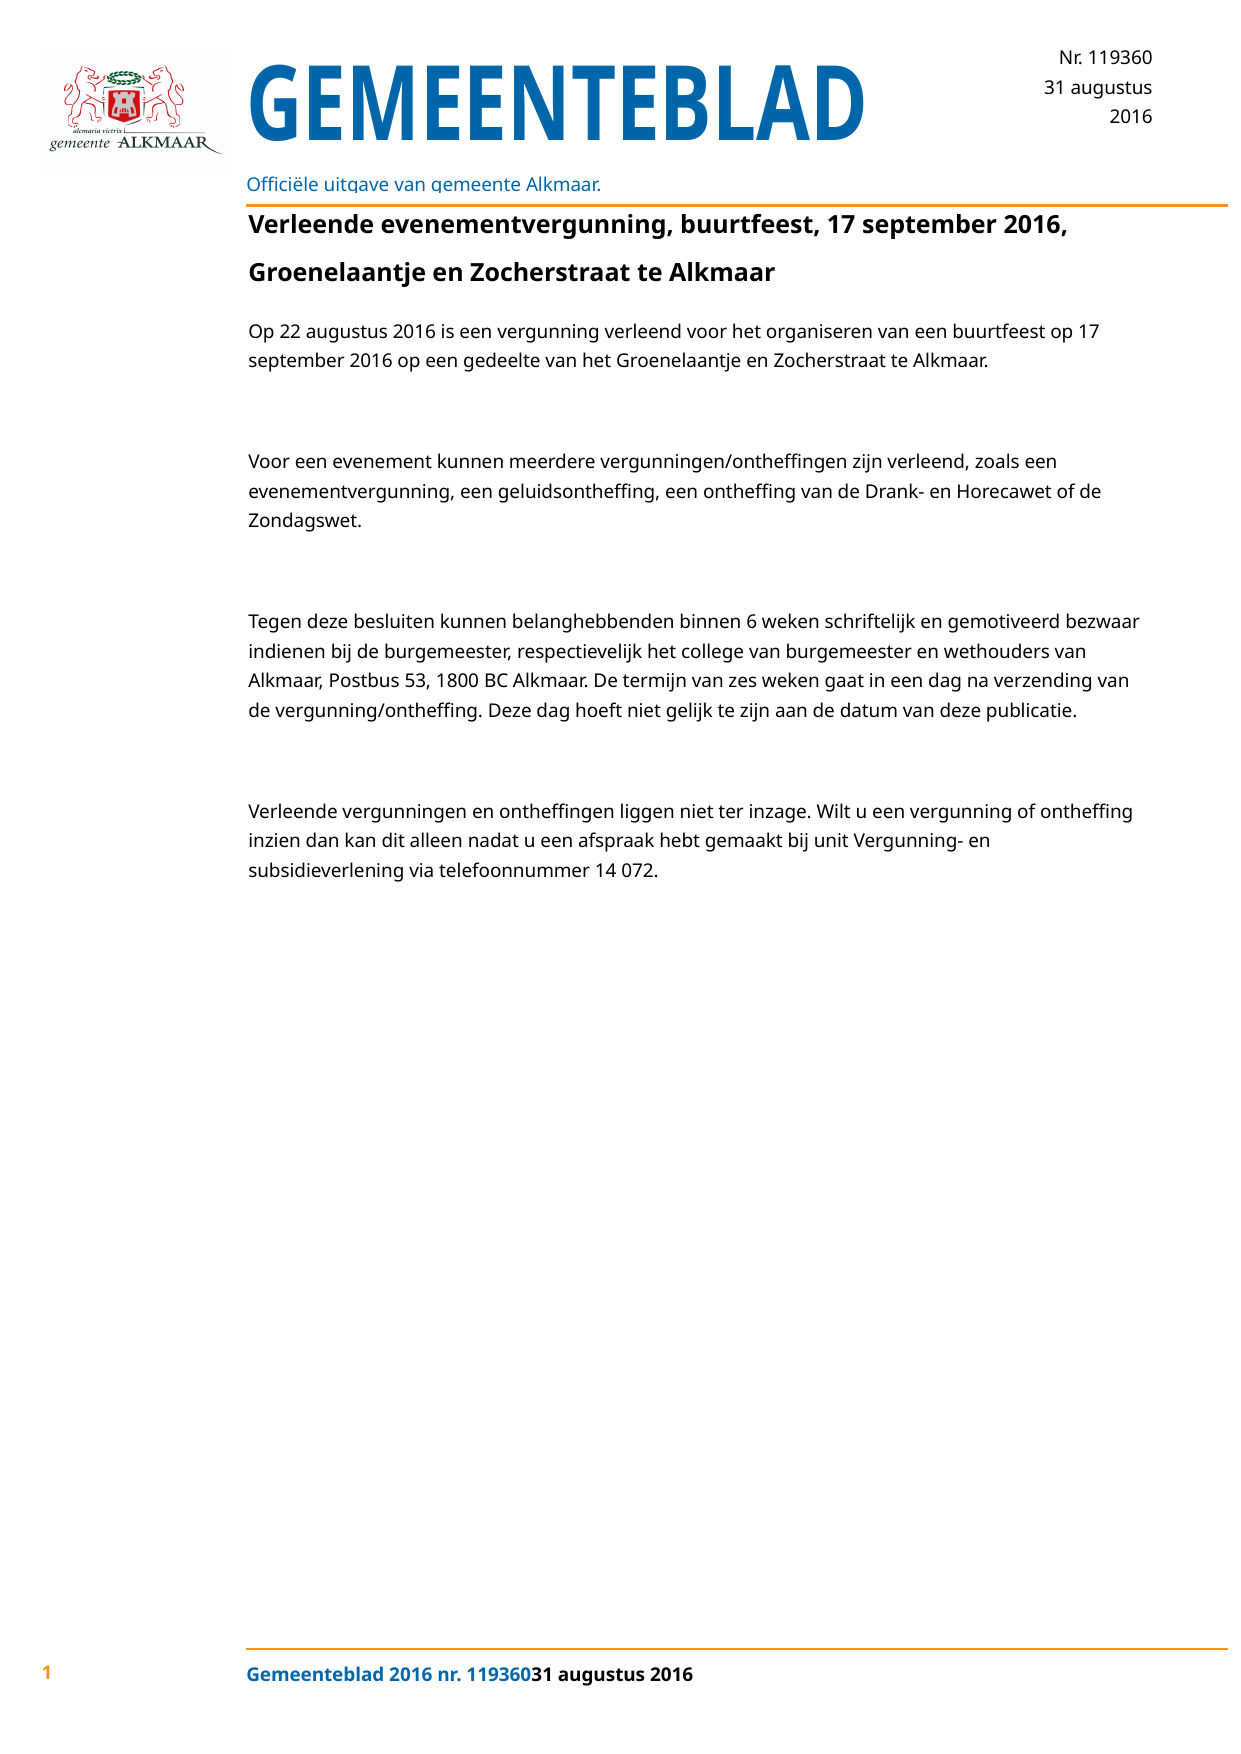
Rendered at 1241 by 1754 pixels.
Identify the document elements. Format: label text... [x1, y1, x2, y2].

text Voor een evenement kunnen meerdere vergunningen/ontheffingen zijn verleend, zoals een evenementvergunning, een geluidsontheffing, een ontheffing van de Drank- en Horecawet of de Zondagswet. [248, 448, 1152, 533]
text Verleende evenementvergunning, buurtfeest, 17 september 2016, Groenelaantje en Zocherstraat te Alkmaar [248, 207, 1152, 288]
picture [41, 47, 231, 172]
text Verleende vergunningen en ontheffingen liggen niet ter inzage. Wilt u een vergunning of ontheffing inzien dan kan dit alleen nadat u een afspraak hebt gemaakt bij unit Vergunning- en subsidieverlening via telefoonnummer 14 072. [248, 798, 1152, 883]
text Op 22 augustus 2016 is een vergunning verleend voor het organiseren van een buurtfeest op 17 september 2016 op een gedeelte van het Groenelaantje en Zocherstraat te Alkmaar. [248, 318, 1152, 373]
text Tegen deze besluiten kunnen belanghebbenden binnen 6 weken schriftelijk en gemotiveerd bezwaar indienen bij de burgemeester, respectievelijk het college van burgemeester en wethouders van Alkmaar, Postbus 53, 1800 BC Alkmaar. De termijn van zes weken gaat in een dag na verzending van de vergunning/ontheffing. Deze dag hoeft niet gelijk te zijn aan de datum van deze publicatie. [248, 608, 1152, 723]
